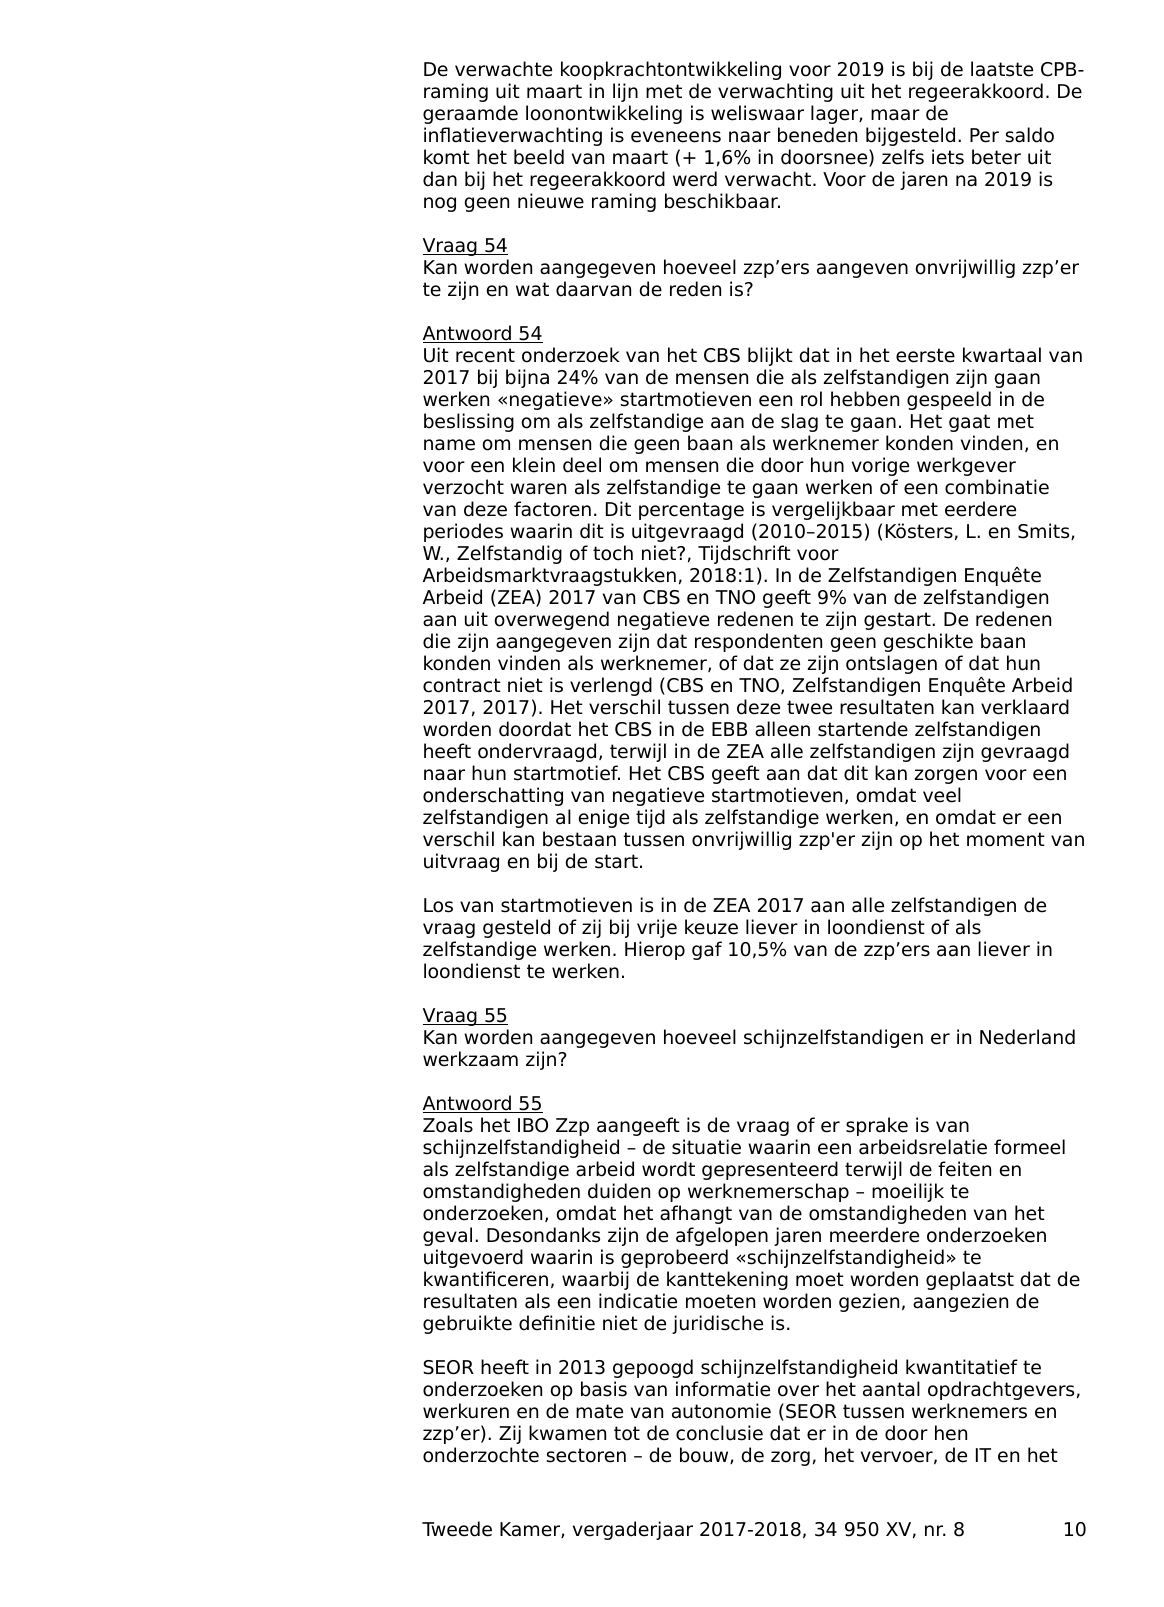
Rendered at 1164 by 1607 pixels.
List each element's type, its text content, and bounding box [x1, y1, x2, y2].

text Antwoord 54 [422, 323, 1087, 345]
text Uit recent onderzoek van het CBS blijkt dat in het eerste kwartaal van 2017 bij bijna 24% van de mensen die als zelfstandigen zijn gaan werken «negatieve» startmotieven een rol hebben gespeeld in de beslissing om als zelfstandige aan de slag te gaan. Het gaat met name om mensen die geen baan als werknemer konden vinden, en voor een klein deel om mensen die door hun vorige werkgever verzocht waren als zelfstandige te gaan werken of een combinatie van deze factoren. Dit percentage is vergelijkbaar met eerdere periodes waarin dit is uitgevraagd (2010–2015) (Kösters, L. en Smits, W., Zelfstandig of toch niet?, Tijdschrift voor Arbeidsmarktvraagstukken, 2018:1). In de Zelfstandigen Enquête Arbeid (ZEA) 2017 van CBS en TNO geeft 9% van de zelfstandigen aan uit overwegend negatieve redenen te zijn gestart. De redenen die zijn aangegeven zijn dat respondenten geen geschikte baan konden vinden als werknemer, of dat ze zijn ontslagen of dat hun contract niet is verlengd (CBS en TNO, Zelfstandigen Enquête Arbeid 2017, 2017). Het verschil tussen deze twee resultaten kan verklaard worden doordat het CBS in de EBB alleen startende zelfstandigen heeft ondervraagd, terwijl in de ZEA alle zelfstandigen zijn gevraagd naar hun startmotief. Het CBS geeft aan dat dit kan zorgen voor een onderschatting van negatieve startmotieven, omdat veel zelfstandigen al enige tijd als zelfstandige werken, en omdat er een verschil kan bestaan tussen onvrijwillig zzp'er zijn op het moment van uitvraag en bij de start. [422, 345, 1087, 873]
text Zoals het IBO Zzp aangeeft is de vraag of er sprake is van schijnzelfstandigheid – de situatie waarin een arbeidsrelatie formeel als zelfstandige arbeid wordt gepresenteerd terwijl de feiten en omstandigheden duiden op werknemerschap – moeilijk te onderzoeken, omdat het afhangt van de omstandigheden van het geval. Desondanks zijn de afgelopen jaren meerdere onderzoeken uitgevoerd waarin is geprobeerd «schijnzelfstandigheid» te kwantificeren, waarbij de kanttekening moet worden geplaatst dat de resultaten als een indicatie moeten worden gezien, aangezien de gebruikte definitie niet de juridische is. [422, 1115, 1087, 1335]
text SEOR heeft in 2013 gepoogd schijnzelfstandigheid kwantitatief te onderzoeken op basis van informatie over het aantal opdrachtgevers, werkuren en de mate van autonomie (SEOR tussen werknemers en zzp’er). Zij kwamen tot de conclusie dat er in de door hen onderzochte sectoren – de bouw, de zorg, het vervoer, de IT en het [422, 1357, 1087, 1467]
text Kan worden aangegeven hoeveel schijnzelfstandigen er in Nederland werkzaam zijn? [422, 1027, 1087, 1071]
text Antwoord 55 [422, 1093, 1087, 1115]
text Kan worden aangegeven hoeveel zzp’ers aangeven onvrijwillig zzp’er te zijn en wat daarvan de reden is? [422, 257, 1087, 301]
text Vraag 54 [422, 235, 1087, 257]
text De verwachte koopkrachtontwikkeling voor 2019 is bij de laatste CPB-raming uit maart in lijn met de verwachting uit het regeerakkoord. De geraamde loonontwikkeling is weliswaar lager, maar de inflatieverwachting is eveneens naar beneden bijgesteld. Per saldo komt het beeld van maart (+ 1,6% in doorsnee) zelfs iets beter uit dan bij het regeerakkoord werd verwacht. Voor de jaren na 2019 is nog geen nieuwe raming beschikbaar. [422, 59, 1087, 213]
text Los van startmotieven is in de ZEA 2017 aan alle zelfstandigen de vraag gesteld of zij bij vrije keuze liever in loondienst of als zelfstandige werken. Hierop gaf 10,5% van de zzp’ers aan liever in loondienst te werken. [422, 895, 1087, 983]
text Vraag 55 [422, 1005, 1087, 1027]
